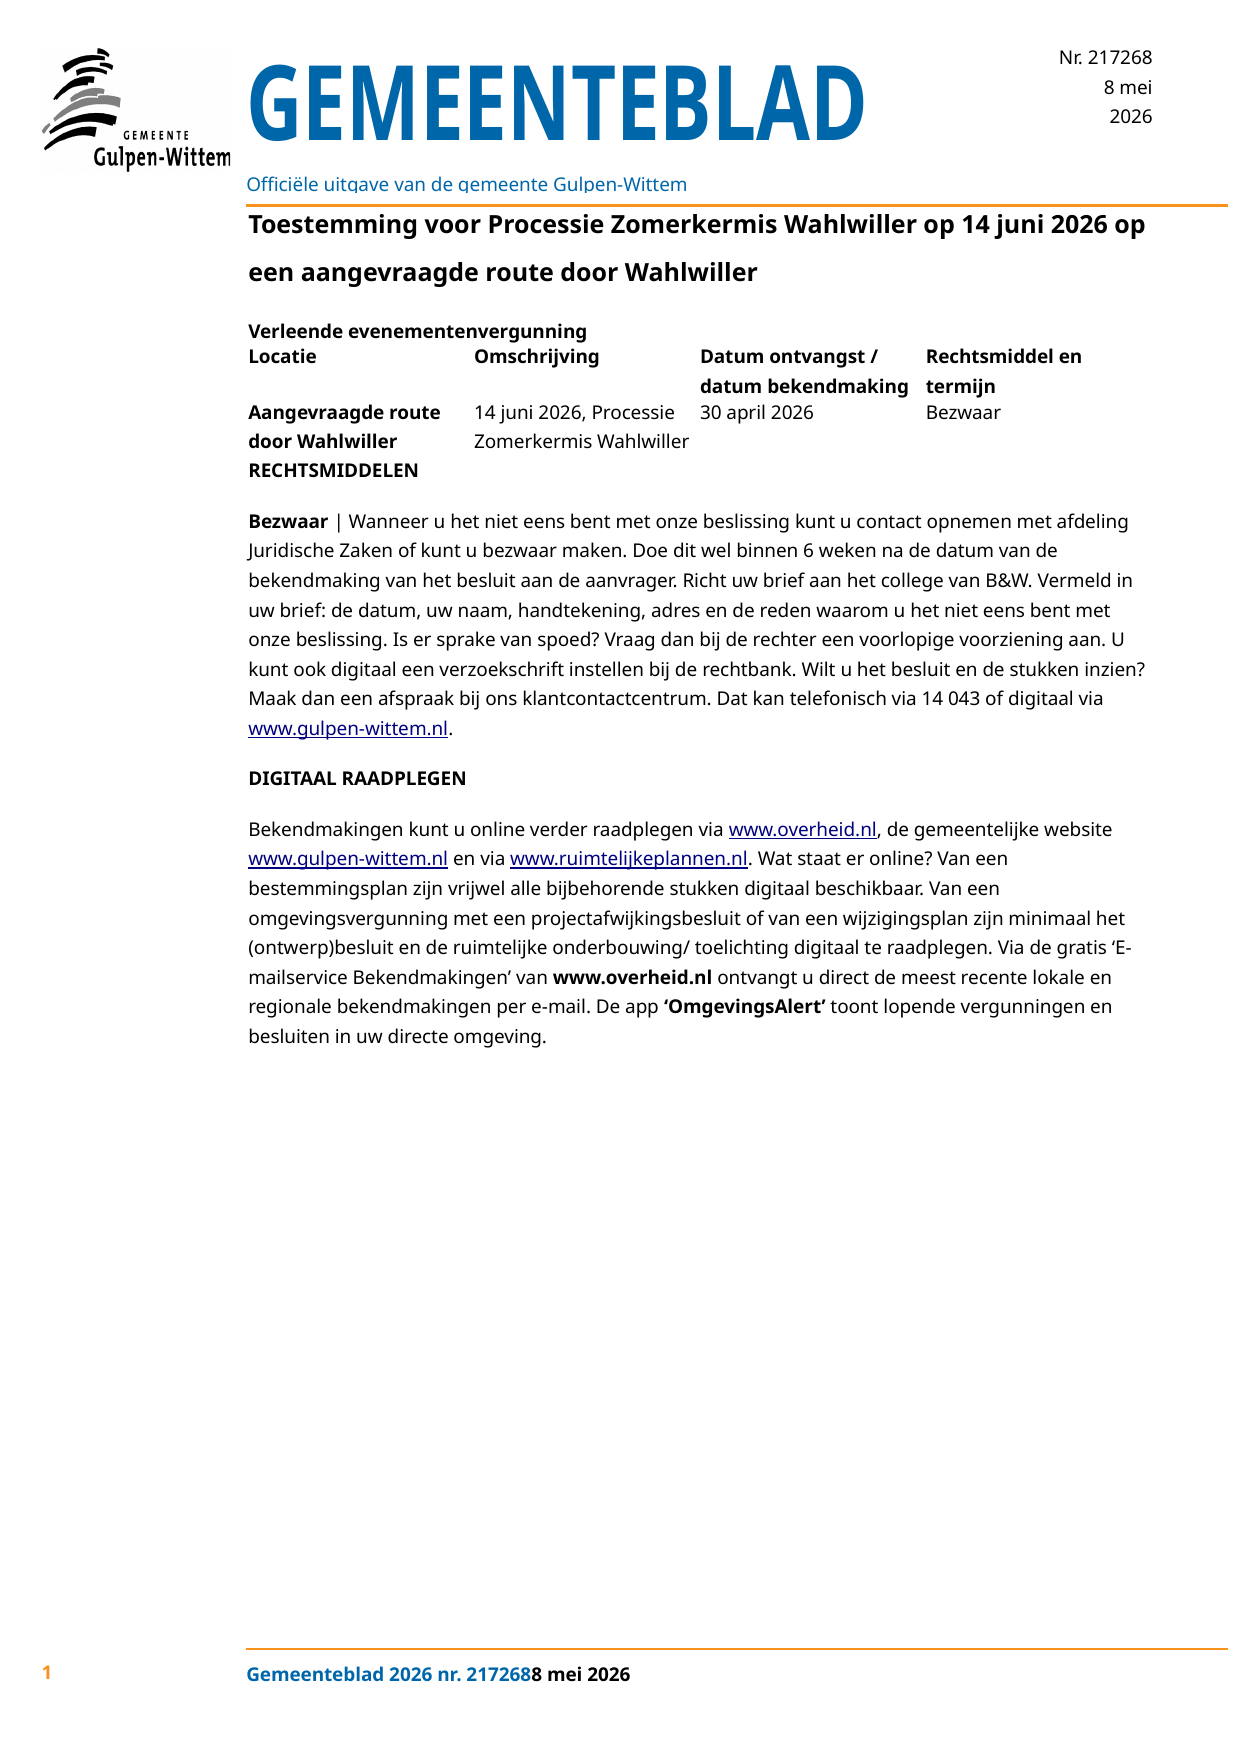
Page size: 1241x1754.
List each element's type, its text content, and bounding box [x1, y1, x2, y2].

table_cell Locatie [248, 344, 474, 399]
table_cell Datum ontvangst / datum bekendmaking [700, 344, 926, 399]
table_cell Aangevraagde route door Wahlwiller [248, 399, 474, 454]
table_cell 30 april 2026 [700, 399, 926, 454]
text Toestemming voor Processie Zomerkermis Wahlwiller op 14 juni 2026 op een aangevraagde route door Wahlwiller [248, 207, 1152, 288]
table_cell Bezwaar [926, 399, 1152, 454]
picture [41, 47, 231, 172]
text DIGITAAL RAADPLEGEN [248, 766, 1152, 791]
table_header Verleende evenementenvergunning [248, 318, 1152, 344]
text Bekendmakingen kunt u online verder raadplegen via www.overheid.nl, de gemeentelijke website www.gulpen-wittem.nl en via www.ruimtelijkeplannen.nl. Wat staat er online? Van een bestemmingsplan zijn vrijwel alle bijbehorende stukken digitaal beschikbaar. Van een omgevingsvergunning met een projectafwijkingsbesluit of van een wijzigingsplan zijn minimaal het (ontwerp)besluit en de ruimtelijke onderbouwing/ toelichting digitaal te raadplegen. Via de gratis ‘E-mailservice Bekendmakingen’ van www.overheid.nl ontvangt u direct de meest recente lokale en regionale bekendmakingen per e-mail. De app ‘OmgevingsAlert’ toont lopende vergunningen en besluiten in uw directe omgeving. [248, 816, 1152, 1049]
table_cell Omschrijving [474, 344, 700, 399]
table_cell Rechtsmiddel en termijn [926, 344, 1152, 399]
text RECHTSMIDDELEN [248, 458, 1152, 483]
table_cell 14 juni 2026, Processie Zomerkermis Wahlwiller [474, 399, 700, 454]
text Bezwaar | Wanneer u het niet eens bent met onze beslissing kunt u contact opnemen met afdeling Juridische Zaken of kunt u bezwaar maken. Doe dit wel binnen 6 weken na de datum van de bekendmaking van het besluit aan de aanvrager. Richt uw brief aan het college van B&W. Vermeld in uw brief: de datum, uw naam, handtekening, adres en de reden waarom u het niet eens bent met onze beslissing. Is er sprake van spoed? Vraag dan bij de rechter een voorlopige voorziening aan. U kunt ook digitaal een verzoekschrift instellen bij de rechtbank. Wilt u het besluit en de stukken inzien? Maak dan een afspraak bij ons klantcontactcentrum. Dat kan telefonisch via 14 043 of digitaal via www.gulpen-wittem.nl. [248, 508, 1152, 741]
